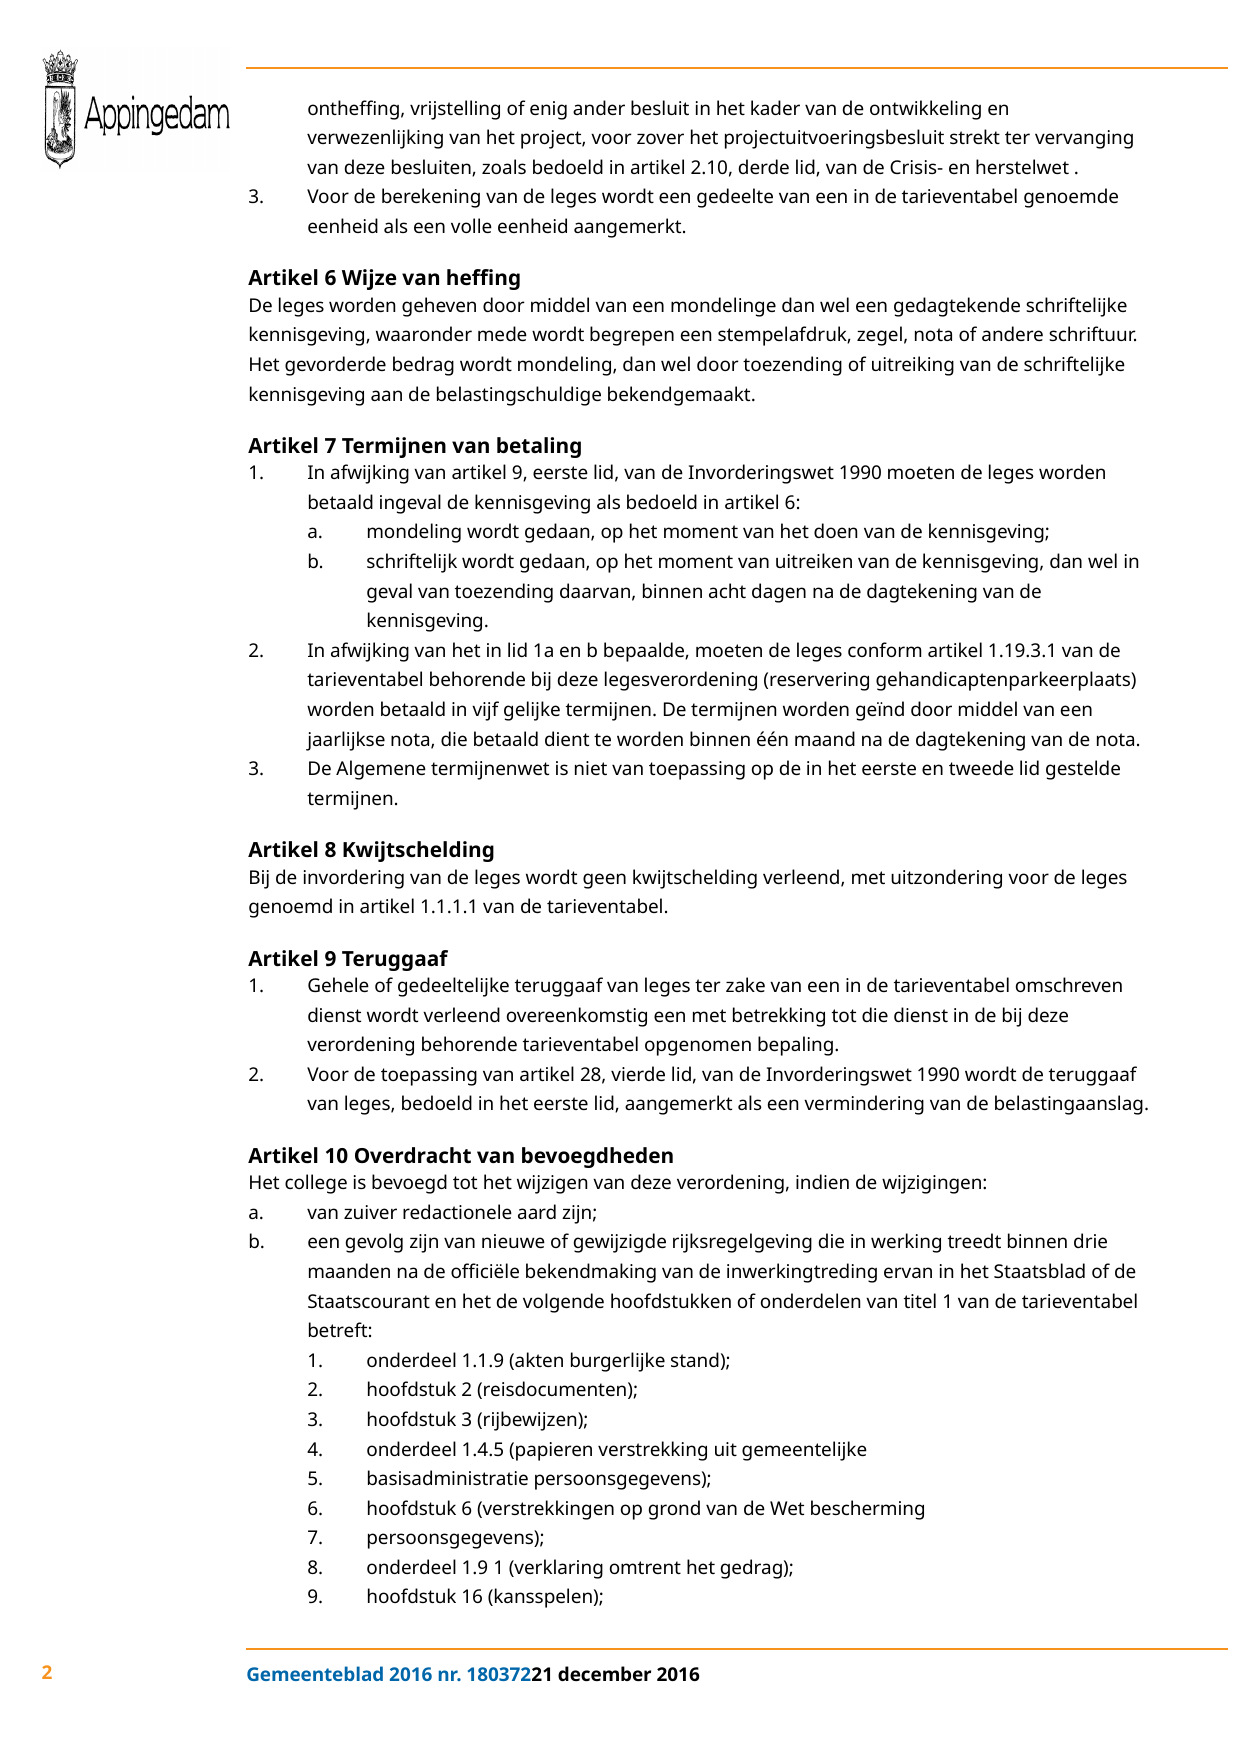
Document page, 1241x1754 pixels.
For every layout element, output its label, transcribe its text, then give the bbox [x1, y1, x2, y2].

list van zuiver redactionele aard zijn; [248, 1199, 1152, 1225]
list In afwijking van het in lid 1a en b bepaalde, moeten de leges conform artikel 1.19.3.1 van de tarieventabel behorende bij deze legesverordening (reservering gehandicaptenparkeerplaats) worden betaald in vijf gelijke termijnen. De termijnen worden geïnd door middel van een jaarlijkse nota, die betaald dient te worden binnen één maand na de dagtekening van de nota. [248, 637, 1152, 752]
list De Algemene termijnenwet is niet van toepassing op de in het eerste en tweede lid gestelde termijnen. [248, 755, 1152, 811]
text Bij de invordering van de leges wordt geen kwijtschelding verleend, met uitzondering voor de leges genoemd in artikel 1.1.1.1 van de tarieventabel. [248, 864, 1152, 919]
list onderdeel 1.4.5 (papieren verstrekking uit gemeentelijke [307, 1436, 1152, 1461]
list hoofdstuk 16 (kansspelen); [307, 1584, 1152, 1609]
list hoofdstuk 3 (rijbewijzen); [307, 1406, 1152, 1432]
text Artikel 10 Overdracht van bevoegdheden [248, 1141, 1152, 1169]
text Artikel 8 Kwijtschelding [248, 835, 1152, 864]
text Artikel 7 Termijnen van betaling [248, 431, 1152, 459]
text Artikel 9 Teruggaaf [248, 944, 1152, 972]
list schriftelijk wordt gedaan, op het moment van uitreiken van de kennisgeving, dan wel in geval van toezending daarvan, binnen acht dagen na de dagtekening van de kennisgeving. [307, 548, 1152, 633]
text De leges worden geheven door middel van een mondelinge dan wel een gedagtekende schriftelijke kennisgeving, waaronder mede wordt begrepen een stempelafdruk, zegel, nota of andere schriftuur. [248, 292, 1152, 347]
list Voor de berekening van de leges wordt een gedeelte van een in de tarieventabel genoemde eenheid als een volle eenheid aangemerkt. [248, 183, 1152, 239]
list onderdeel 1.1.9 (akten burgerlijke stand); [307, 1347, 1152, 1373]
text Het college is bevoegd tot het wijzigen van deze verordening, indien de wijzigingen: [248, 1169, 1152, 1195]
list persoonsgegevens); [307, 1524, 1152, 1550]
list mondeling wordt gedaan, op het moment van het doen van de kennisgeving; [307, 519, 1152, 544]
list ontheffing, vrijstelling of enig ander besluit in het kader van de ontwikkeling en verwezenlijking van het project, voor zover het projectuitvoeringsbesluit strekt ter vervanging van deze besluiten, zoals bedoeld in artikel 2.10, derde lid, van de Crisis- en herstelwet . [248, 95, 1152, 180]
text Artikel 6 Wijze van heffing [248, 263, 1152, 292]
list Gehele of gedeeltelijke teruggaaf van leges ter zake van een in de tarieventabel omschreven dienst wordt verleend overeenkomstig een met betrekking tot die dienst in de bij deze verordening behorende tarieventabel opgenomen bepaling. [248, 972, 1152, 1057]
list hoofdstuk 2 (reisdocumenten); [307, 1377, 1152, 1402]
text Het gevorderde bedrag wordt mondeling, dan wel door toezending of uitreiking van de schriftelijke kennisgeving aan de belastingschuldige bekendgemaakt. [248, 351, 1152, 406]
list een gevolg zijn van nieuwe of gewijzigde rijksregelgeving die in werking treedt binnen drie maanden na de officiële bekendmaking van de inwerkingtreding ervan in het Staatsblad of de Staatscourant en het de volgende hoofdstukken of onderdelen van titel 1 van de tarieventabel betreft: [248, 1229, 1152, 1343]
list In afwijking van artikel 9, eerste lid, van de Invorderingswet 1990 moeten de leges worden betaald ingeval de kennisgeving als bedoeld in artikel 6: [248, 459, 1152, 515]
list Voor de toepassing van artikel 28, vierde lid, van de Invorderingswet 1990 wordt de teruggaaf van leges, bedoeld in het eerste lid, aangemerkt als een vermindering van de belastingaanslag. [248, 1061, 1152, 1116]
list onderdeel 1.9 1 (verklaring omtrent het gedrag); [307, 1554, 1152, 1580]
picture [41, 47, 231, 172]
list hoofdstuk 6 (verstrekkingen op grond van de Wet bescherming [307, 1495, 1152, 1521]
list basisadministratie persoonsgegevens); [307, 1465, 1152, 1491]
